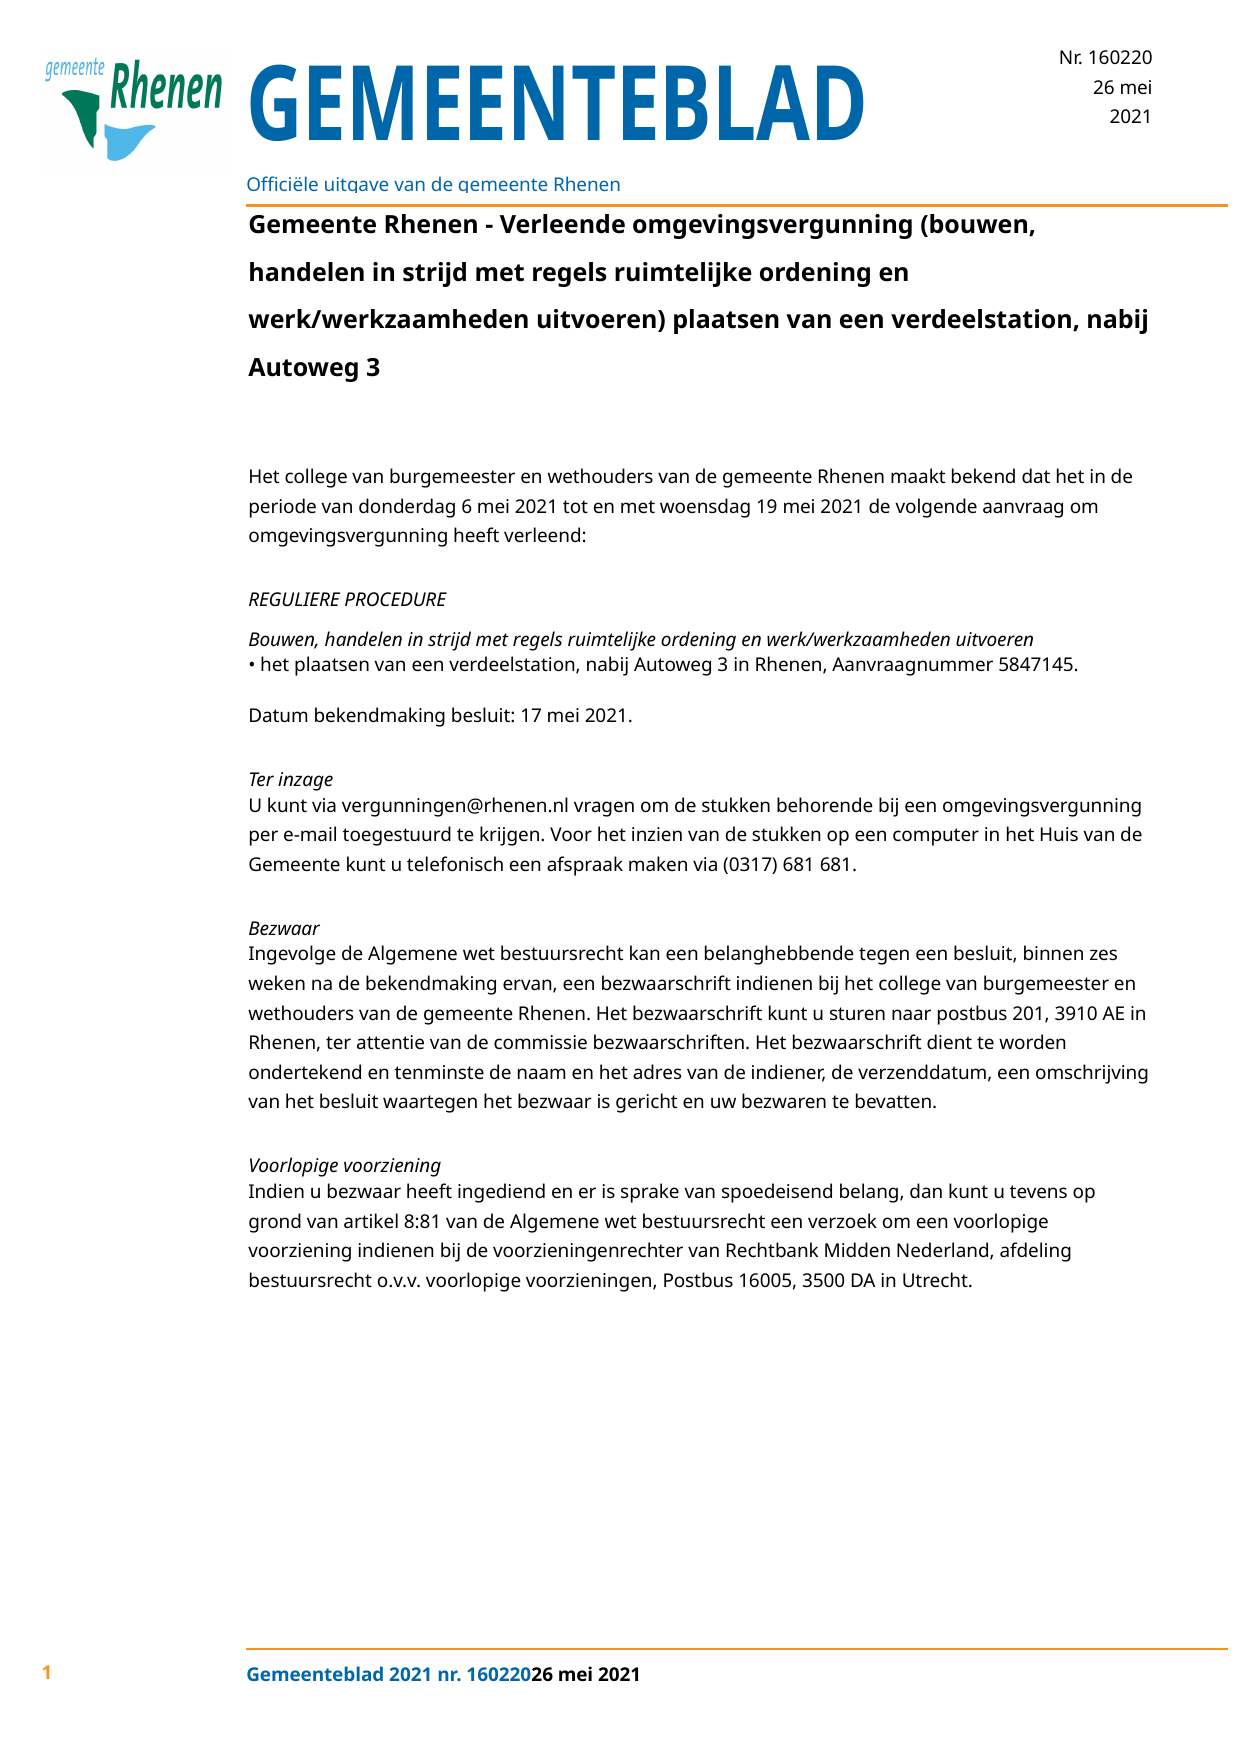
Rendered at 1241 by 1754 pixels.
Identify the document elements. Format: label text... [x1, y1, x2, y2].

text Indien u bezwaar heeft ingediend en er is sprake van spoedeisend belang, dan kunt u tevens op grond van artikel 8:81 van de Algemene wet bestuursrecht een verzoek om een voorlopige voorziening indienen bij de voorzieningenrechter van Rechtbank Midden Nederland, afdeling bestuursrecht o.v.v. voorlopige voorzieningen, Postbus 16005, 3500 DA in Utrecht. [248, 1178, 1152, 1293]
text Datum bekendmaking besluit: 17 mei 2021. [248, 702, 1152, 728]
text • het plaatsen van een verdeelstation, nabij Autoweg 3 in Rhenen, Aanvraagnummer 5847145. [248, 652, 1152, 677]
text Gemeente Rhenen - Verleende omgevingsvergunning (bouwen, handelen in strijd met regels ruimtelijke ordening en werk/werkzaamheden uitvoeren) plaatsen van een verdeelstation, nabij Autoweg 3 [248, 207, 1152, 384]
text U kunt via vergunningen@rhenen.nl vragen om de stukken behorende bij een omgevingsvergunning per e-mail toegestuurd te krijgen. Voor het inzien van de stukken op een computer in het Huis van de Gemeente kunt u telefonisch een afspraak maken via (0317) 681 681. [248, 792, 1152, 877]
text REGULIERE PROCEDURE [248, 587, 1152, 612]
text Bouwen, handelen in strijd met regels ruimtelijke ordening en werk/werkzaamheden uitvoeren [248, 626, 1152, 652]
text Voorlopige voorziening [248, 1152, 1152, 1178]
text Het college van burgemeester en wethouders van de gemeente Rhenen maakt bekend dat het in de periode van donderdag 6 mei 2021 tot en met woensdag 19 mei 2021 de volgende aanvraag om omgevingsvergunning heeft verleend: [248, 463, 1152, 548]
text Ter inzage [248, 766, 1152, 792]
picture [41, 47, 231, 172]
text Ingevolge de Algemene wet bestuursrecht kan een belanghebbende tegen een besluit, binnen zes weken na de bekendmaking ervan, een bezwaarschrift indienen bij het college van burgemeester en wethouders van de gemeente Rhenen. Het bezwaarschrift kunt u sturen naar postbus 201, 3910 AE in Rhenen, ter attentie van de commissie bezwaarschriften. Het bezwaarschrift dient te worden ondertekend en tenminste de naam en het adres van de indiener, de verzenddatum, een omschrijving van het besluit waartegen het bezwaar is gericht en uw bezwaren te bevatten. [248, 941, 1152, 1114]
text Bezwaar [248, 915, 1152, 941]
